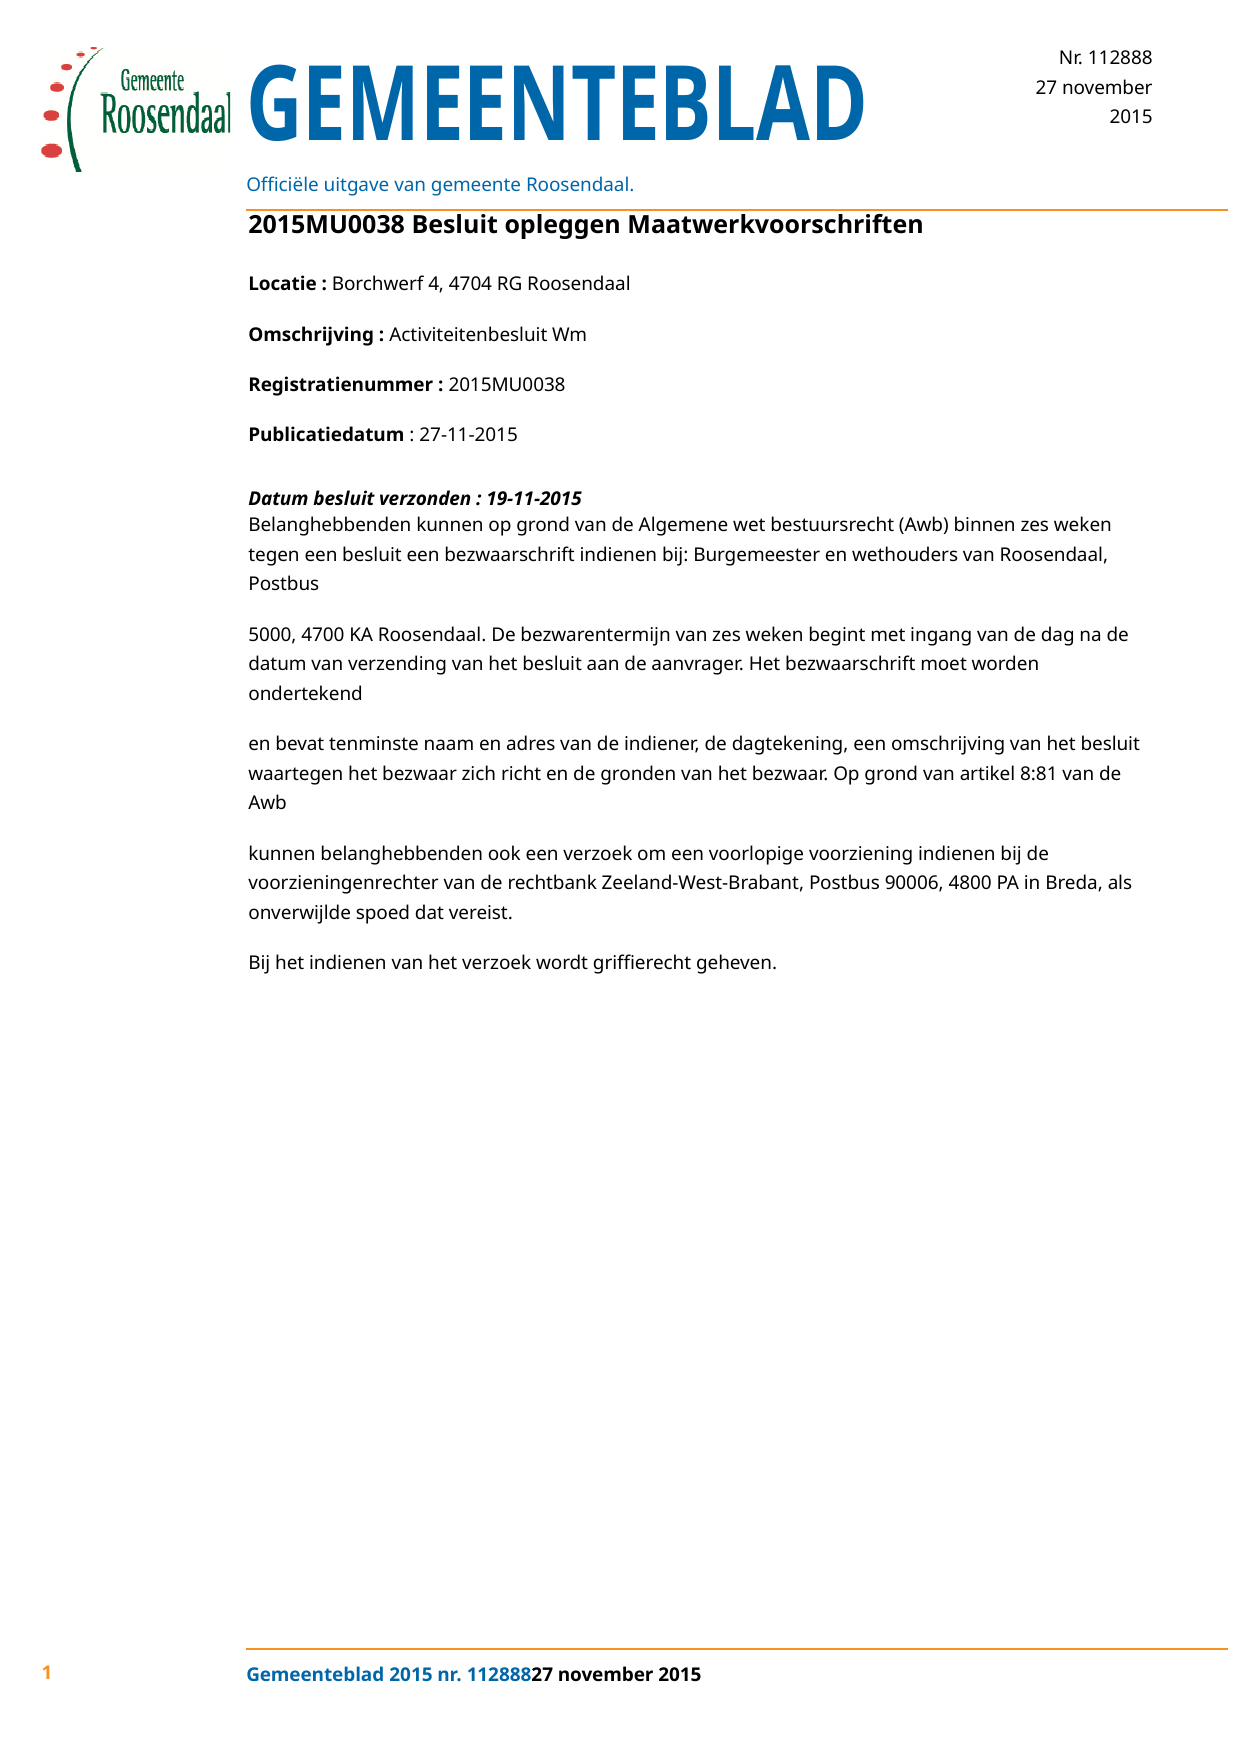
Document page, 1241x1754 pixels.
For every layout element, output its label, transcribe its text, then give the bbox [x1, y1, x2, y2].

text Publicatiedatum : 27-11-2015 [248, 422, 1152, 447]
picture [41, 47, 231, 172]
text Datum besluit verzonden : 19-11-2015 [248, 486, 1152, 511]
text Locatie : Borchwerf 4, 4704 RG Roosendaal [248, 270, 1152, 296]
text en bevat tenminste naam en adres van de indiener, de dagtekening, een omschrijving van het besluit waartegen het bezwaar zich richt en de gronden van het bezwaar. Op grond van artikel 8:81 van de Awb [248, 730, 1152, 815]
text 2015MU0038 Besluit opleggen Maatwerkvoorschriften [248, 211, 1152, 241]
text Registratienummer : 2015MU0038 [248, 371, 1152, 397]
text Omschrijving : Activiteitenbesluit Wm [248, 321, 1152, 346]
text 5000, 4700 KA Roosendaal. De bezwarentermijn van zes weken begint met ingang van de dag na de datum van verzending van het besluit aan de aanvrager. Het bezwaarschrift moet worden ondertekend [248, 621, 1152, 706]
text Belanghebbenden kunnen op grond van de Algemene wet bestuursrecht (Awb) binnen zes weken tegen een besluit een bezwaarschrift indienen bij: Burgemeester en wethouders van Roosendaal, Postbus [248, 511, 1152, 596]
text Bij het indienen van het verzoek wordt griffierecht geheven. [248, 949, 1152, 975]
text kunnen belanghebbenden ook een verzoek om een voorlopige voorziening indienen bij de voorzieningenrechter van de rechtbank Zeeland-West-Brabant, Postbus 90006, 4800 PA in Breda, als onverwijlde spoed dat vereist. [248, 840, 1152, 925]
